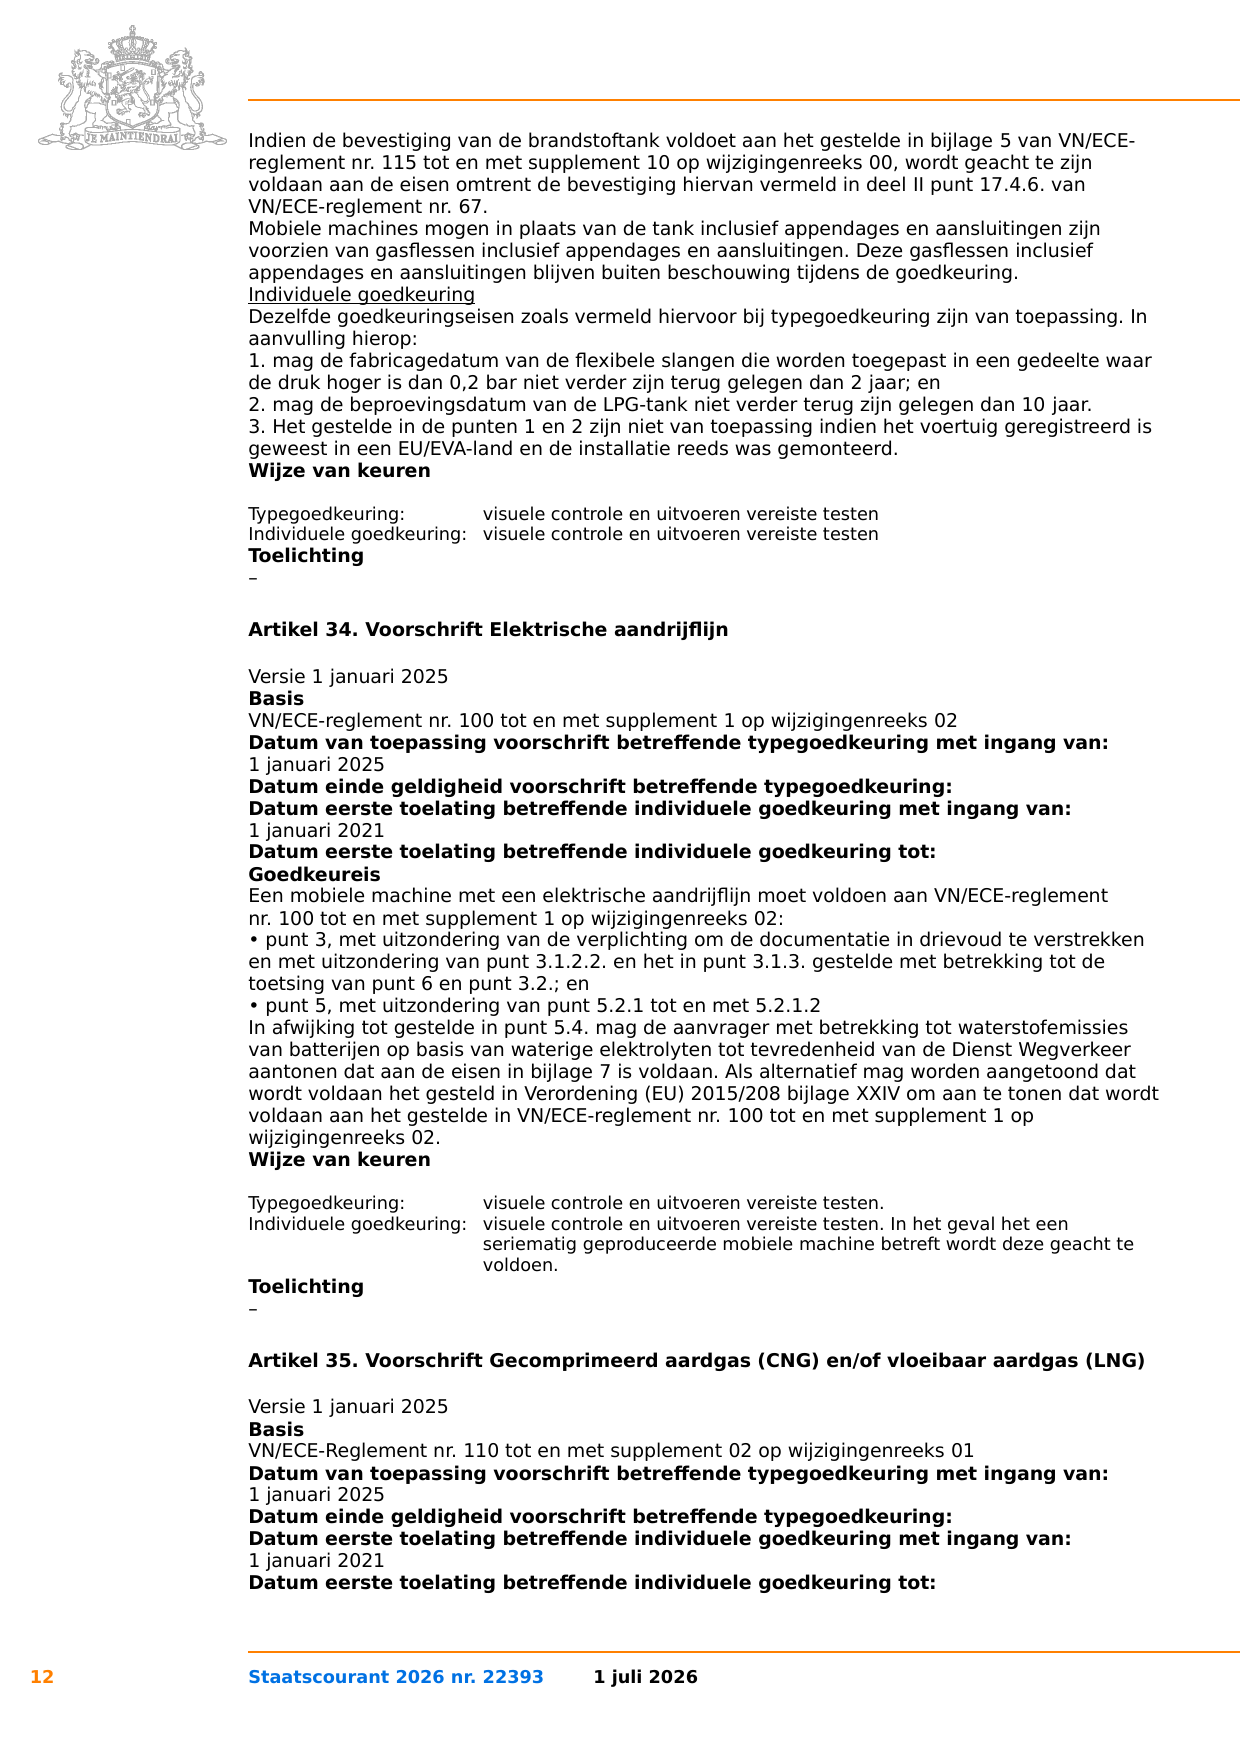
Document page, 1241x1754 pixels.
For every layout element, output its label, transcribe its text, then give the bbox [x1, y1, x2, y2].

table_cell Individuele goedkeuring: [248, 524, 477, 545]
text 3. Het gestelde in de punten 1 en 2 zijn niet van toepassing indien het voertuig geregistreerd is geweest in een EU/EVA-land en de installatie reeds was gemonteerd. [248, 416, 1163, 459]
text Mobiele machines mogen in plaats van de tank inclusief appendages en aansluitingen zijn voorzien van gasflessen inclusief appendages en aansluitingen. Deze gasflessen inclusief appendages en aansluitingen blijven buiten beschouwing tijdens de goedkeuring. [248, 218, 1163, 284]
subtitle Artikel 35. Voorschrift Gecomprimeerd aardgas (CNG) en/of vloeibaar aardgas (LNG) [248, 1349, 1163, 1371]
text Wijze van keuren [248, 1149, 1163, 1171]
text Datum van toepassing voorschrift betreffende typegoedkeuring met ingang van: [248, 1462, 1163, 1484]
text 2. mag de beproevingsdatum van de LPG-tank niet verder terug zijn gelegen dan 10 jaar. [248, 394, 1163, 416]
text Toelichting [248, 1276, 1163, 1297]
text 1 januari 2025 [248, 1484, 1163, 1506]
table_header Typegoedkeuring: [248, 504, 477, 524]
text Basis [248, 1418, 1163, 1440]
table_cell Individuele goedkeuring: [248, 1214, 477, 1276]
text In afwijking tot gestelde in punt 5.4. mag de aanvrager met betrekking tot waterstofemissies van batterijen op basis van waterige elektrolyten tot tevredenheid van de Dienst Wegverkeer aantonen dat aan de eisen in bijlage 7 is voldaan. Als alternatief mag worden aangetoond dat wordt voldaan het gesteld in Verordening (EU) 2015/208 bijlage XXIV om aan te tonen dat wordt voldaan aan het gestelde in VN/ECE-reglement nr. 100 tot en met supplement 1 op wijzigingenreeks 02. [248, 1017, 1163, 1149]
text Toelichting [248, 545, 1163, 567]
text Dezelfde goedkeuringseisen zoals vermeld hiervoor bij typegoedkeuring zijn van toepassing. In aanvulling hierop: [248, 306, 1163, 350]
text Versie 1 januari 2025 [248, 1396, 1163, 1418]
text 1. mag de fabricagedatum van de flexibele slangen die worden toegepast in een gedeelte waar de druk hoger is dan 0,2 bar niet verder zijn terug gelegen dan 2 jaar; en [248, 350, 1163, 394]
text 1 januari 2025 [248, 753, 1163, 776]
text Datum eerste toelating betreffende individuele goedkeuring tot: [248, 1572, 1163, 1594]
picture [38, 25, 227, 150]
text Wijze van keuren [248, 459, 1163, 482]
text Datum eerste toelating betreffende individuele goedkeuring tot: [248, 841, 1163, 863]
text • punt 3, met uitzondering van de verplichting om de documentatie in drievoud te verstrekken en met uitzondering van punt 3.1.2.2. en het in punt 3.1.3. gestelde met betrekking tot de toetsing van punt 6 en punt 3.2.; en [248, 929, 1163, 995]
table_cell visuele controle en uitvoeren vereiste testen. In het geval het een seriematig geproduceerde mobiele machine betreft wordt deze geacht te voldoen. [477, 1214, 1163, 1276]
text Datum eerste toelating betreffende individuele goedkeuring met ingang van: [248, 797, 1163, 819]
text 1 januari 2021 [248, 1550, 1163, 1572]
text Datum einde geldigheid voorschrift betreffende typegoedkeuring: [248, 776, 1163, 797]
text Indien de bevestiging van de brandstoftank voldoet aan het gestelde in bijlage 5 van VN/ECE-reglement nr. 115 tot en met supplement 10 op wijzigingenreeks 00, wordt geacht te zijn voldaan aan de eisen omtrent de bevestiging hiervan vermeld in deel II punt 17.4.6. van VN/ECE-reglement nr. 67. [248, 130, 1163, 218]
text Datum van toepassing voorschrift betreffende typegoedkeuring met ingang van: [248, 732, 1163, 753]
table_header visuele controle en uitvoeren vereiste testen [477, 504, 1163, 524]
text • punt 5, met uitzondering van punt 5.2.1 tot en met 5.2.1.2 [248, 995, 1163, 1017]
text Datum eerste toelating betreffende individuele goedkeuring met ingang van: [248, 1528, 1163, 1550]
subtitle Artikel 34. Voorschrift Elektrische aandrijflijn [248, 619, 1163, 641]
text 1 januari 2021 [248, 819, 1163, 841]
text Basis [248, 688, 1163, 709]
text Een mobiele machine met een elektrische aandrijflijn moet voldoen aan VN/ECE-reglement nr. 100 tot en met supplement 1 op wijzigingenreeks 02: [248, 885, 1163, 929]
table_cell visuele controle en uitvoeren vereiste testen [477, 524, 1163, 545]
text Goedkeureis [248, 863, 1163, 885]
text VN/ECE-reglement nr. 100 tot en met supplement 1 op wijzigingenreeks 02 [248, 709, 1163, 732]
text VN/ECE-Reglement nr. 110 tot en met supplement 02 op wijzigingenreeks 01 [248, 1440, 1163, 1462]
text – [248, 567, 1163, 589]
text Versie 1 januari 2025 [248, 666, 1163, 688]
text Individuele goedkeuring [248, 284, 1163, 306]
table_header visuele controle en uitvoeren vereiste testen. [477, 1193, 1163, 1214]
text – [248, 1297, 1163, 1319]
table_header Typegoedkeuring: [248, 1193, 477, 1214]
text Datum einde geldigheid voorschrift betreffende typegoedkeuring: [248, 1506, 1163, 1528]
